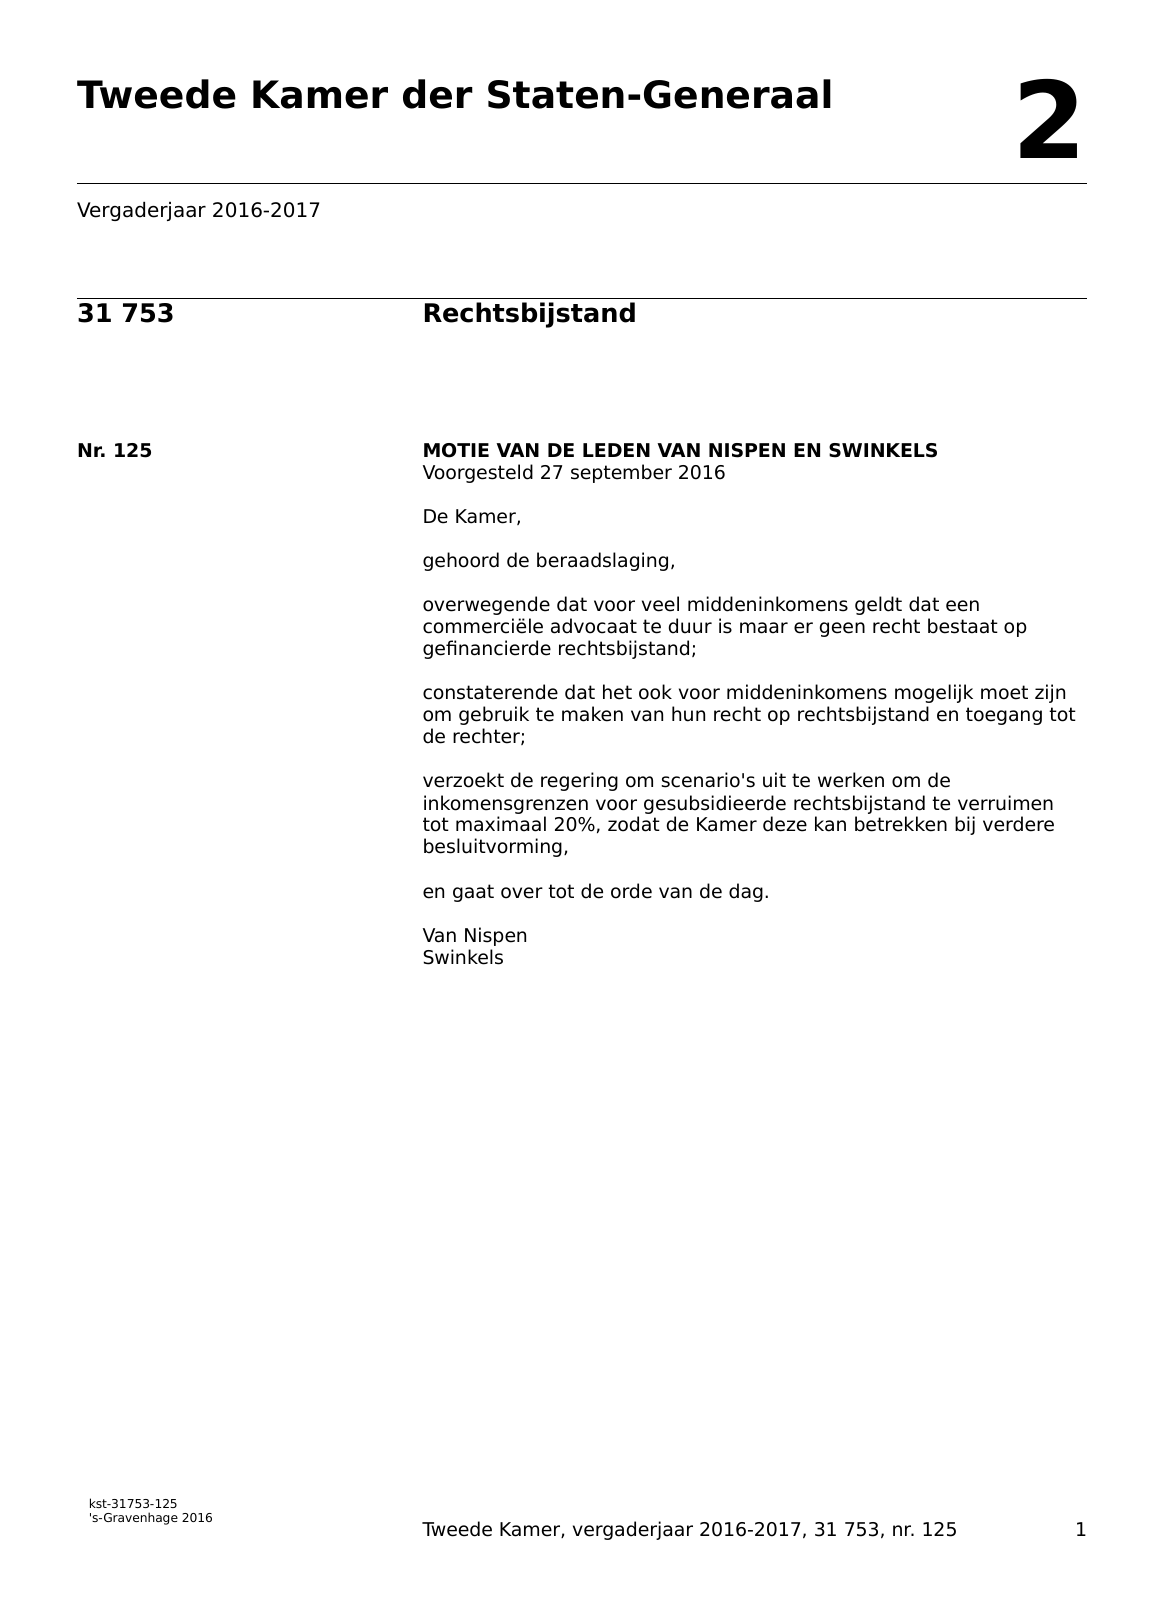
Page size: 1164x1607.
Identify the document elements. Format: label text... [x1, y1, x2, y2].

text Voorgesteld 27 september 2016 [422, 462, 1087, 484]
table_cell Vergaderjaar 2016-2017 [77, 184, 1087, 298]
subtitle Nr. 125 MOTIE VAN DE LEDEN VAN NISPEN EN SWINKELS [77, 440, 1087, 462]
table_header 2 [886, 59, 1087, 183]
text kst-31753-125 [88, 1497, 323, 1511]
text constaterende dat het ook voor middeninkomens mogelijk moet zijn om gebruik te maken van hun recht op rechtsbijstand en toegang tot de rechter; [422, 682, 1087, 748]
table_header Tweede Kamer der Staten-Generaal [77, 59, 886, 183]
text verzoekt de regering om scenario's uit te werken om de inkomensgrenzen voor gesubsidieerde rechtsbijstand te verruimen tot maximaal 20%, zodat de Kamer deze kan betrekken bij verdere besluitvorming, [422, 770, 1087, 858]
subtitle 31 753 Rechtsbijstand [77, 299, 1087, 329]
text Swinkels [422, 947, 1087, 969]
text 's-Gravenhage 2016 [88, 1511, 323, 1525]
text overwegende dat voor veel middeninkomens geldt dat een commerciële advocaat te duur is maar er geen recht bestaat op gefinancierde rechtsbijstand; [422, 594, 1087, 660]
text De Kamer, [422, 506, 1087, 528]
text Van Nispen [422, 925, 1087, 947]
text en gaat over tot de orde van de dag. [422, 881, 1087, 902]
text gehoord de beraadslaging, [422, 550, 1087, 572]
